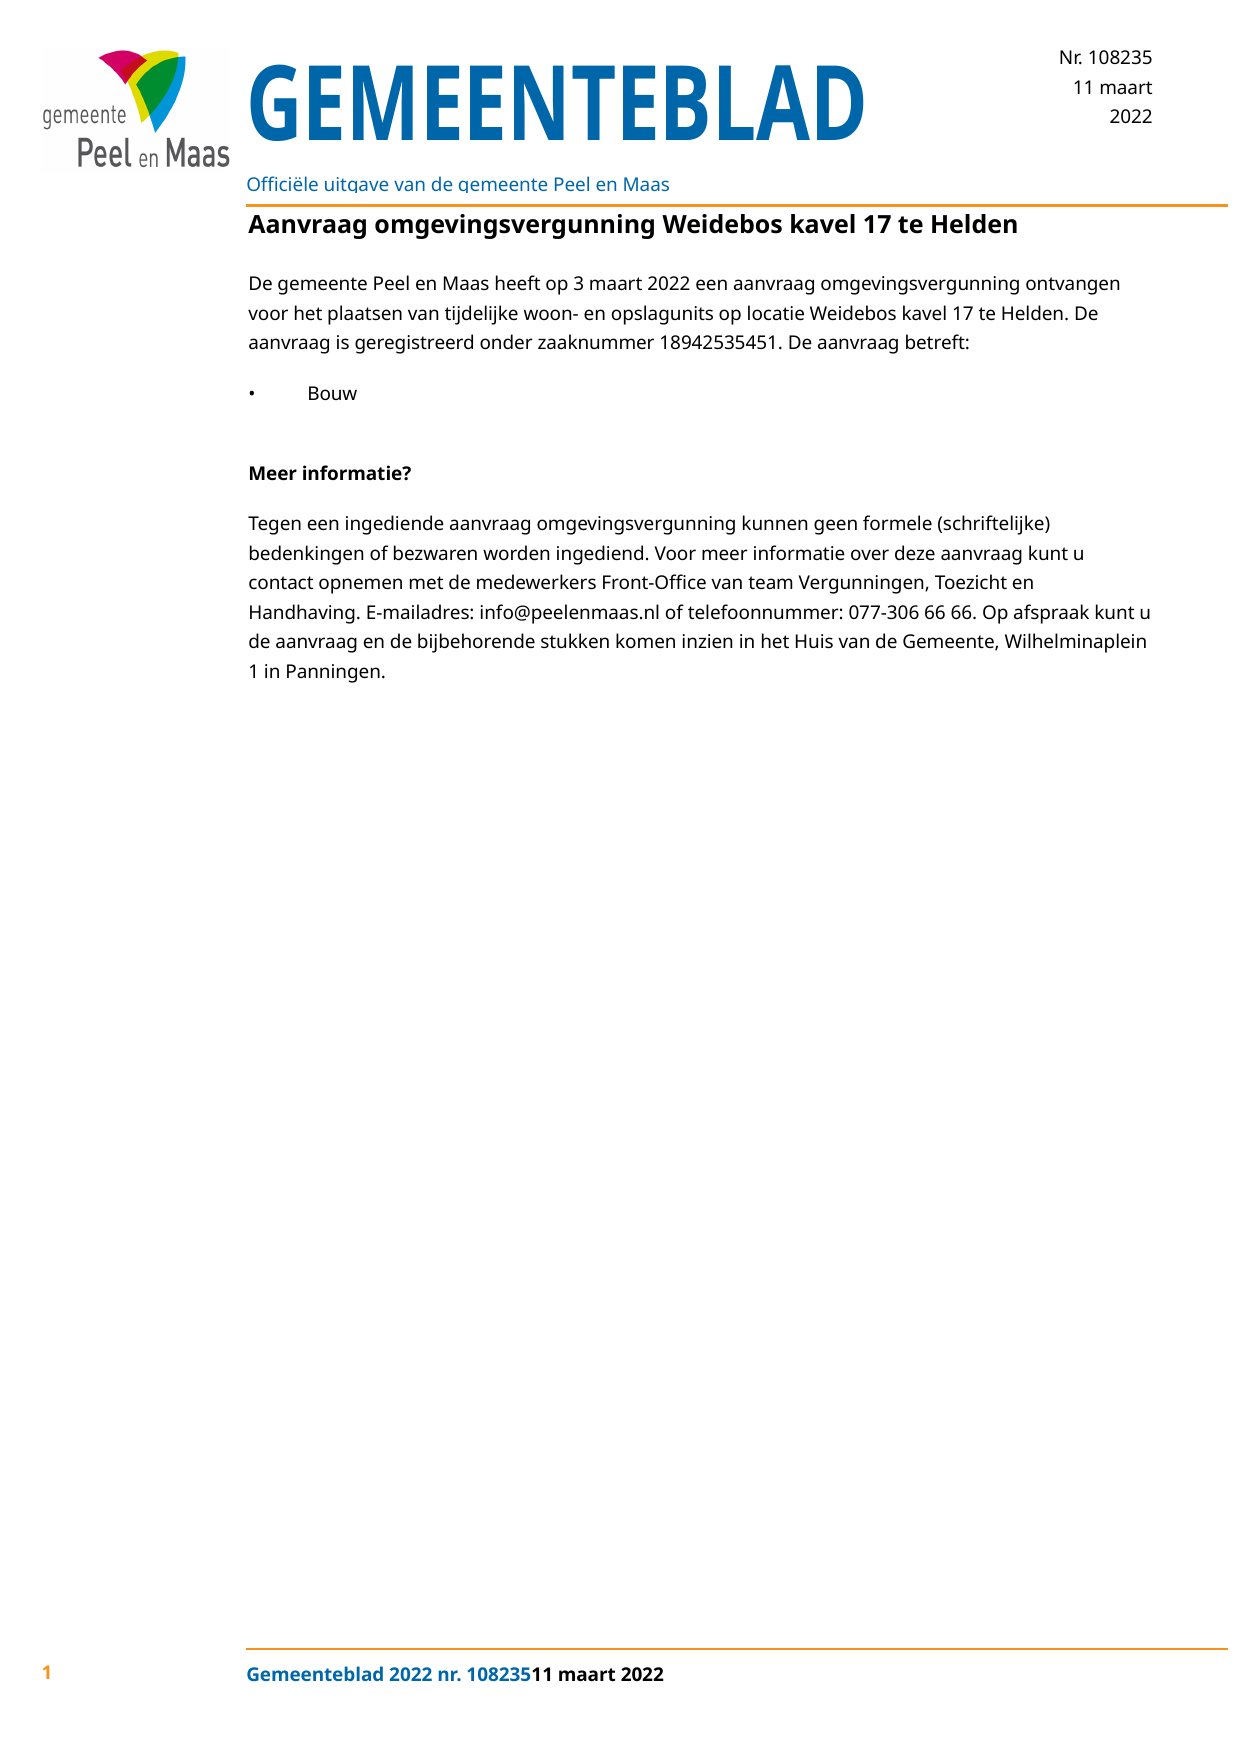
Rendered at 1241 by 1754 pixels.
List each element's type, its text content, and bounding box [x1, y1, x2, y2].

text Tegen een ingediende aanvraag omgevingsvergunning kunnen geen formele (schriftelijke) bedenkingen of bezwaren worden ingediend. Voor meer informatie over deze aanvraag kunt u contact opnemen met de medewerkers Front-Office van team Vergunningen, Toezicht en Handhaving. E-mailadres: info@peelenmaas.nl of telefoonnummer: 077-306 66 66. Op afspraak kunt u de aanvraag en de bijbehorende stukken komen inzien in het Huis van de Gemeente, Wilhelminaplein 1 in Panningen. [248, 510, 1152, 684]
picture [41, 47, 231, 172]
text Meer informatie? [248, 460, 1152, 486]
list Bouw [248, 380, 1152, 406]
text De gemeente Peel en Maas heeft op 3 maart 2022 een aanvraag omgevingsvergunning ontvangen voor het plaatsen van tijdelijke woon- en opslagunits op locatie Weidebos kavel 17 te Helden. De aanvraag is geregistreerd onder zaaknummer 18942535451. De aanvraag betreft: [248, 270, 1152, 355]
text Aanvraag omgevingsvergunning Weidebos kavel 17 te Helden [248, 207, 1152, 241]
